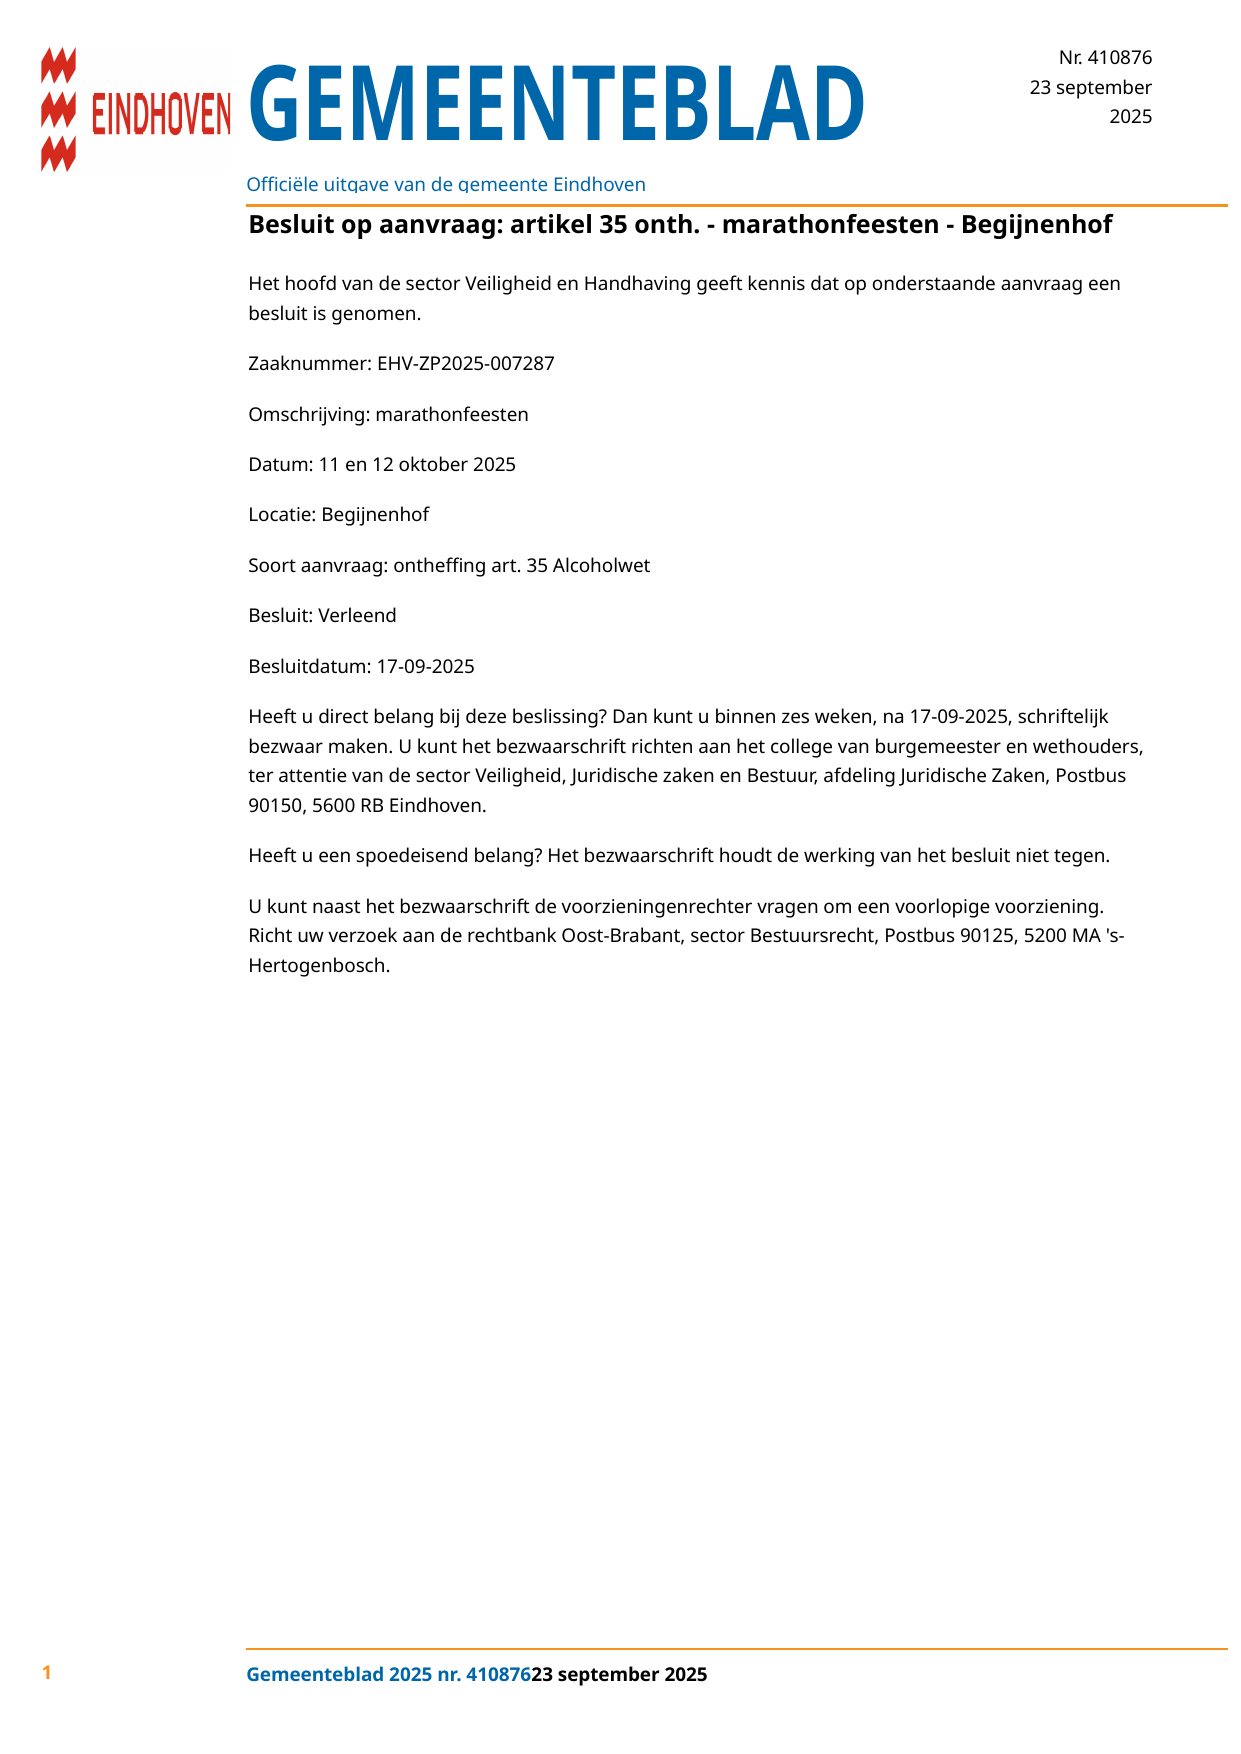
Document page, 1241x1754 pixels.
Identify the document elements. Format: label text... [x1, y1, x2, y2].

text Heeft u een spoedeisend belang? Het bezwaarschrift houdt de werking van het besluit niet tegen. [248, 842, 1152, 868]
text Locatie: Begijnenhof [248, 502, 1152, 527]
text Soort aanvraag: ontheffing art. 35 Alcoholwet [248, 552, 1152, 578]
text Zaaknummer: EHV-ZP2025-007287 [248, 350, 1152, 376]
text Omschrijving: marathonfeesten [248, 401, 1152, 426]
text Besluit op aanvraag: artikel 35 onth. - marathonfeesten - Begijnenhof [248, 207, 1152, 241]
text Heeft u direct belang bij deze beslissing? Dan kunt u binnen zes weken, na 17-09-2025, schriftelijk bezwaar maken. U kunt het bezwaarschrift richten aan het college van burgemeester en wethouders, ter attentie van de sector Veiligheid, Juridische zaken en Bestuur, afdeling Juridische Zaken, Postbus 90150, 5600 RB Eindhoven. [248, 703, 1152, 818]
text Het hoofd van de sector Veiligheid en Handhaving geeft kennis dat op onderstaande aanvraag een besluit is genomen. [248, 270, 1152, 326]
text U kunt naast het bezwaarschrift de voorzieningenrechter vragen om een voorlopige voorziening. Richt uw verzoek aan de rechtbank Oost-Brabant, sector Bestuursrecht, Postbus 90125, 5200 MA 's-Hertogenbosch. [248, 893, 1152, 978]
picture [41, 47, 231, 172]
text Besluitdatum: 17-09-2025 [248, 653, 1152, 678]
text Datum: 11 en 12 oktober 2025 [248, 451, 1152, 477]
text Besluit: Verleend [248, 602, 1152, 628]
